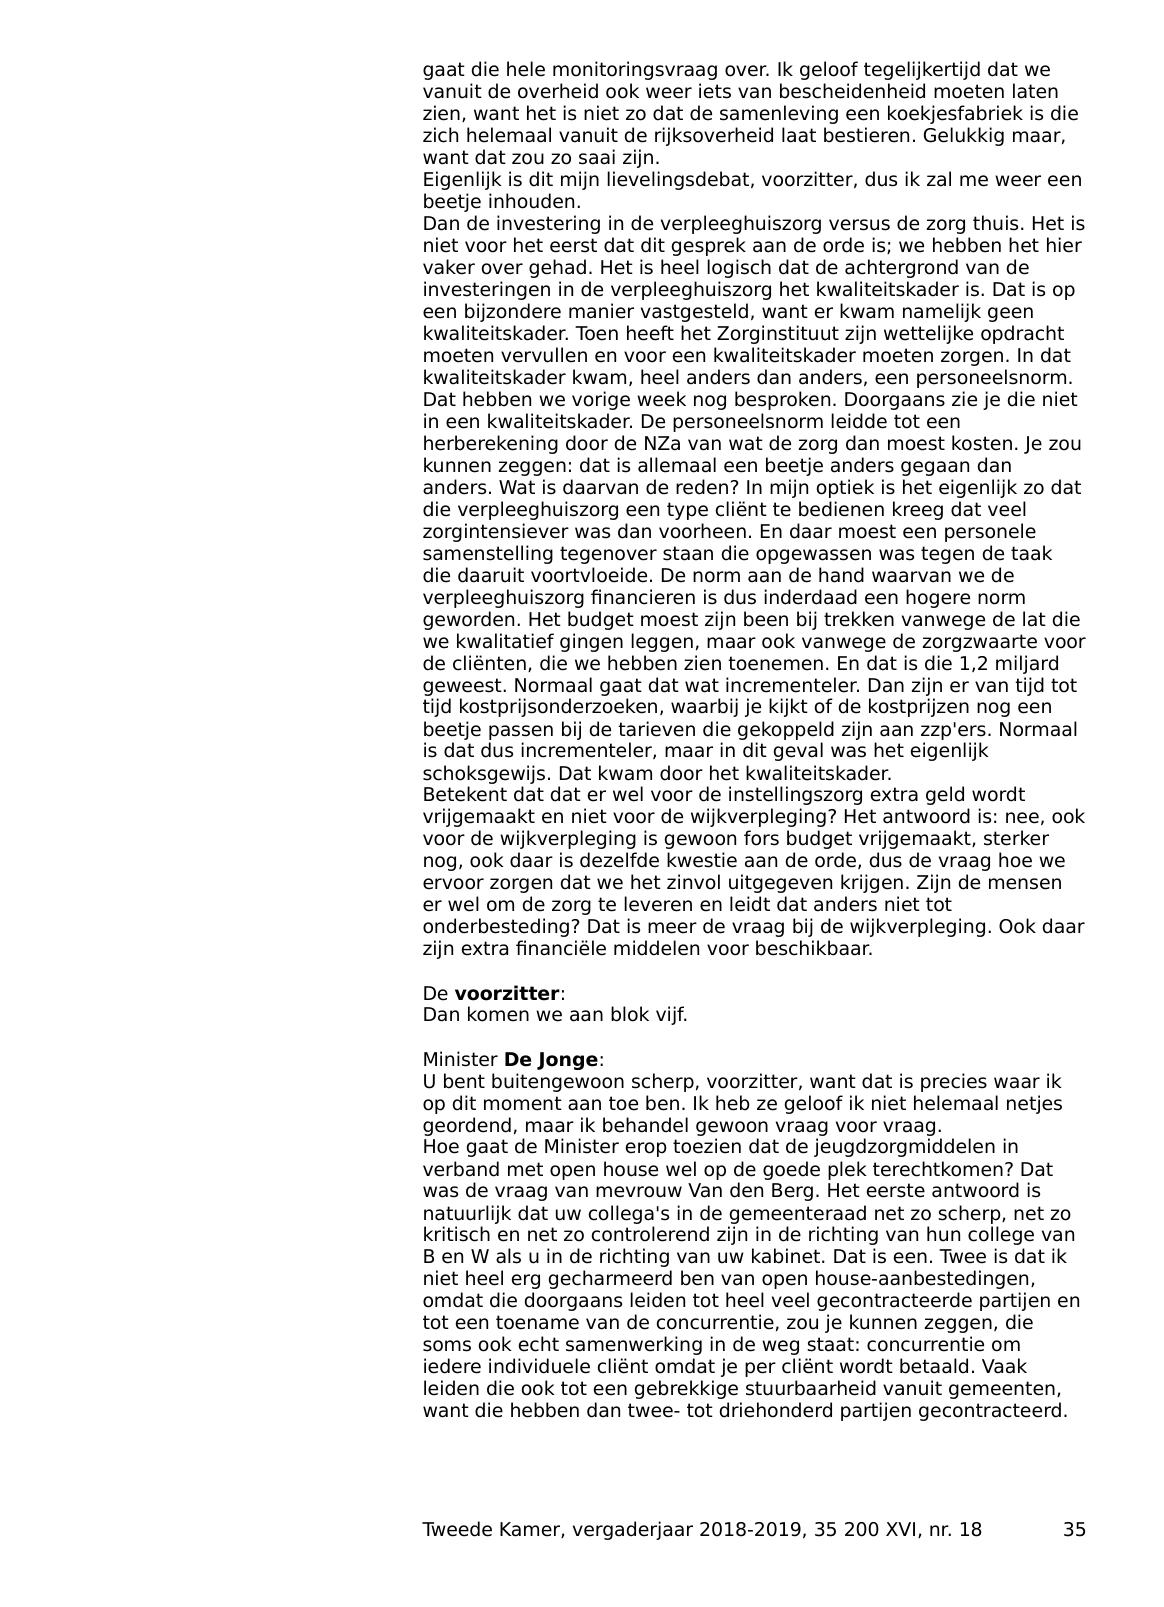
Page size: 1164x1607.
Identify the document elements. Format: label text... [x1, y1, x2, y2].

text U bent buitengewoon scherp, voorzitter, want dat is precies waar ik op dit moment aan toe ben. Ik heb ze geloof ik niet helemaal netjes geordend, maar ik behandel gewoon vraag voor vraag. [422, 1071, 1087, 1136]
text Hoe gaat de Minister erop toezien dat de jeugdzorgmiddelen in verband met open house wel op de goede plek terechtkomen? Dat was de vraag van mevrouw Van den Berg. Het eerste antwoord is natuurlijk dat uw collega's in de gemeenteraad net zo scherp, net zo kritisch en net zo controlerend zijn in de richting van hun college van B en W als u in de richting van uw kabinet. Dat is een. Twee is dat ik niet heel erg gecharmeerd ben van open house-aanbestedingen, omdat die doorgaans leiden tot heel veel gecontracteerde partijen en tot een toename van de concurrentie, zou je kunnen zeggen, die soms ook echt samenwerking in de weg staat: concurrentie om iedere individuele cliënt omdat je per cliënt wordt betaald. Vaak leiden die ook tot een gebrekkige stuurbaarheid vanuit gemeenten, want die hebben dan twee- tot driehonderd partijen gecontracteerd. [422, 1136, 1087, 1422]
text Dan komen we aan blok vijf. [422, 1004, 1087, 1026]
text Eigenlijk is dit mijn lievelingsdebat, voorzitter, dus ik zal me weer een beetje inhouden. [422, 169, 1087, 213]
text Betekent dat dat er wel voor de instellingszorg extra geld wordt vrijgemaakt en niet voor de wijkverpleging? Het antwoord is: nee, ook voor de wijkverpleging is gewoon fors budget vrijgemaakt, sterker nog, ook daar is dezelfde kwestie aan de orde, dus de vraag hoe we ervoor zorgen dat we het zinvol uitgegeven krijgen. Zijn de mensen er wel om de zorg te leveren en leidt dat anders niet tot onderbesteding? Dat is meer de vraag bij de wijkverpleging. Ook daar zijn extra financiële middelen voor beschikbaar. [422, 784, 1087, 960]
text Dan de investering in de verpleeghuiszorg versus de zorg thuis. Het is niet voor het eerst dat dit gesprek aan de orde is; we hebben het hier vaker over gehad. Het is heel logisch dat de achtergrond van de investeringen in de verpleeghuiszorg het kwaliteitskader is. Dat is op een bijzondere manier vastgesteld, want er kwam namelijk geen kwaliteitskader. Toen heeft het Zorginstituut zijn wettelijke opdracht moeten vervullen en voor een kwaliteitskader moeten zorgen. In dat kwaliteitskader kwam, heel anders dan anders, een personeelsnorm. Dat hebben we vorige week nog besproken. Doorgaans zie je die niet in een kwaliteitskader. De personeelsnorm leidde tot een herberekening door de NZa van wat de zorg dan moest kosten. Je zou kunnen zeggen: dat is allemaal een beetje anders gegaan dan anders. Wat is daarvan de reden? In mijn optiek is het eigenlijk zo dat die verpleeghuiszorg een type cliënt te bedienen kreeg dat veel zorgintensiever was dan voorheen. En daar moest een personele samenstelling tegenover staan die opgewassen was tegen de taak die daaruit voortvloeide. De norm aan de hand waarvan we de verpleeghuiszorg financieren is dus inderdaad een hogere norm geworden. Het budget moest zijn been bij trekken vanwege de lat die we kwalitatief gingen leggen, maar ook vanwege de zorgzwaarte voor de cliënten, die we hebben zien toenemen. En dat is die 1,2 miljard geweest. Normaal gaat dat wat incrementeler. Dan zijn er van tijd tot tijd kostprijsonderzoeken, waarbij je kijkt of de kostprijzen nog een beetje passen bij de tarieven die gekoppeld zijn aan zzp'ers. Normaal is dat dus incrementeler, maar in dit geval was het eigenlijk schoksgewijs. Dat kwam door het kwaliteitskader. [422, 213, 1087, 784]
text gaat die hele monitoringsvraag over. Ik geloof tegelijkertijd dat we vanuit de overheid ook weer iets van bescheidenheid moeten laten zien, want het is niet zo dat de samenleving een koekjesfabriek is die zich helemaal vanuit de rijksoverheid laat bestieren. Gelukkig maar, want dat zou zo saai zijn. [422, 59, 1087, 169]
text De voorzitter: [422, 982, 1087, 1004]
text Minister De Jonge: [422, 1048, 1087, 1071]
